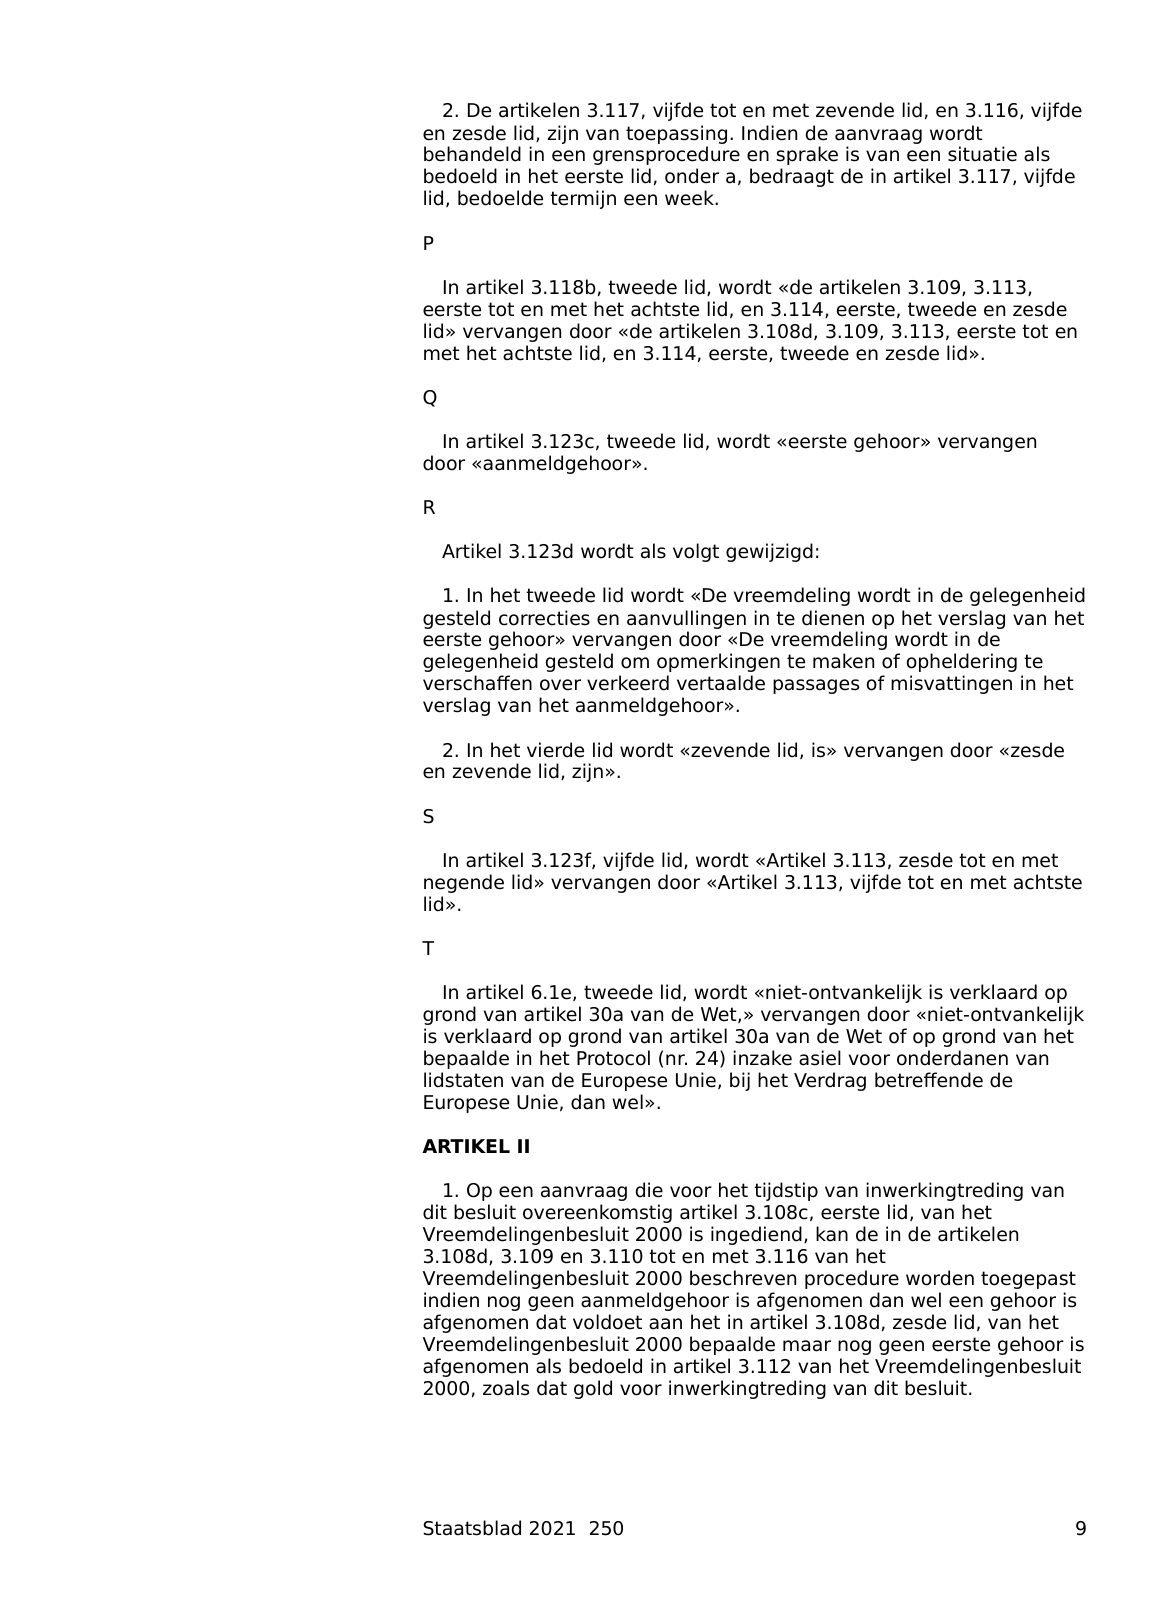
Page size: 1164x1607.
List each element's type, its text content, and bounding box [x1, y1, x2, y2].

text 1. In het tweede lid wordt «De vreemdeling wordt in de gelegenheid gesteld correcties en aanvullingen in te dienen op het verslag van het eerste gehoor» vervangen door «De vreemdeling wordt in de gelegenheid gesteld om opmerkingen te maken of opheldering te verschaffen over verkeerd vertaalde passages of misvattingen in het verslag van het aanmeldgehoor». [422, 585, 1087, 717]
text 1. Op een aanvraag die voor het tijdstip van inwerkingtreding van dit besluit overeenkomstig artikel 3.108c, eerste lid, van het Vreemdelingenbesluit 2000 is ingediend, kan de in de artikelen 3.108d, 3.109 en 3.110 tot en met 3.116 van het Vreemdelingenbesluit 2000 beschreven procedure worden toegepast indien nog geen aanmeldgehoor is afgenomen dan wel een gehoor is afgenomen dat voldoet aan het in artikel 3.108d, zesde lid, van het Vreemdelingenbesluit 2000 bepaalde maar nog geen eerste gehoor is afgenomen als bedoeld in artikel 3.112 van het Vreemdelingenbesluit 2000, zoals dat gold voor inwerkingtreding van dit besluit. [422, 1180, 1087, 1400]
text In artikel 3.118b, tweede lid, wordt «de artikelen 3.109, 3.113, eerste tot en met het achtste lid, en 3.114, eerste, tweede en zesde lid» vervangen door «de artikelen 3.108d, 3.109, 3.113, eerste tot en met het achtste lid, en 3.114, eerste, tweede en zesde lid». [422, 277, 1087, 364]
text T [422, 938, 1087, 960]
text P [422, 232, 1087, 254]
text Artikel 3.123d wordt als volgt gewijzigd: [422, 541, 1087, 563]
text In artikel 3.123c, tweede lid, wordt «eerste gehoor» vervangen door «aanmeldgehoor». [422, 431, 1087, 475]
text In artikel 3.123f, vijfde lid, wordt «Artikel 3.113, zesde tot en met negende lid» vervangen door «Artikel 3.113, vijfde tot en met achtste lid». [422, 850, 1087, 916]
text In artikel 6.1e, tweede lid, wordt «niet-ontvankelijk is verklaard op grond van artikel 30a van de Wet,» vervangen door «niet-ontvankelijk is verklaard op grond van artikel 30a van de Wet of op grond van het bepaalde in het Protocol (nr. 24) inzake asiel voor onderdanen van lidstaten van de Europese Unie, bij het Verdrag betreffende de Europese Unie, dan wel». [422, 982, 1087, 1114]
text 2. De artikelen 3.117, vijfde tot en met zevende lid, en 3.116, vijfde en zesde lid, zijn van toepassing. Indien de aanvraag wordt behandeld in een grensprocedure en sprake is van een situatie als bedoeld in het eerste lid, onder a, bedraagt de in artikel 3.117, vijfde lid, bedoelde termijn een week. [422, 100, 1087, 210]
text Q [422, 387, 1087, 409]
subtitle ARTIKEL II [422, 1136, 1087, 1158]
text R [422, 497, 1087, 519]
text 2. In het vierde lid wordt «zevende lid, is» vervangen door «zesde en zevende lid, zijn». [422, 739, 1087, 783]
text S [422, 806, 1087, 828]
